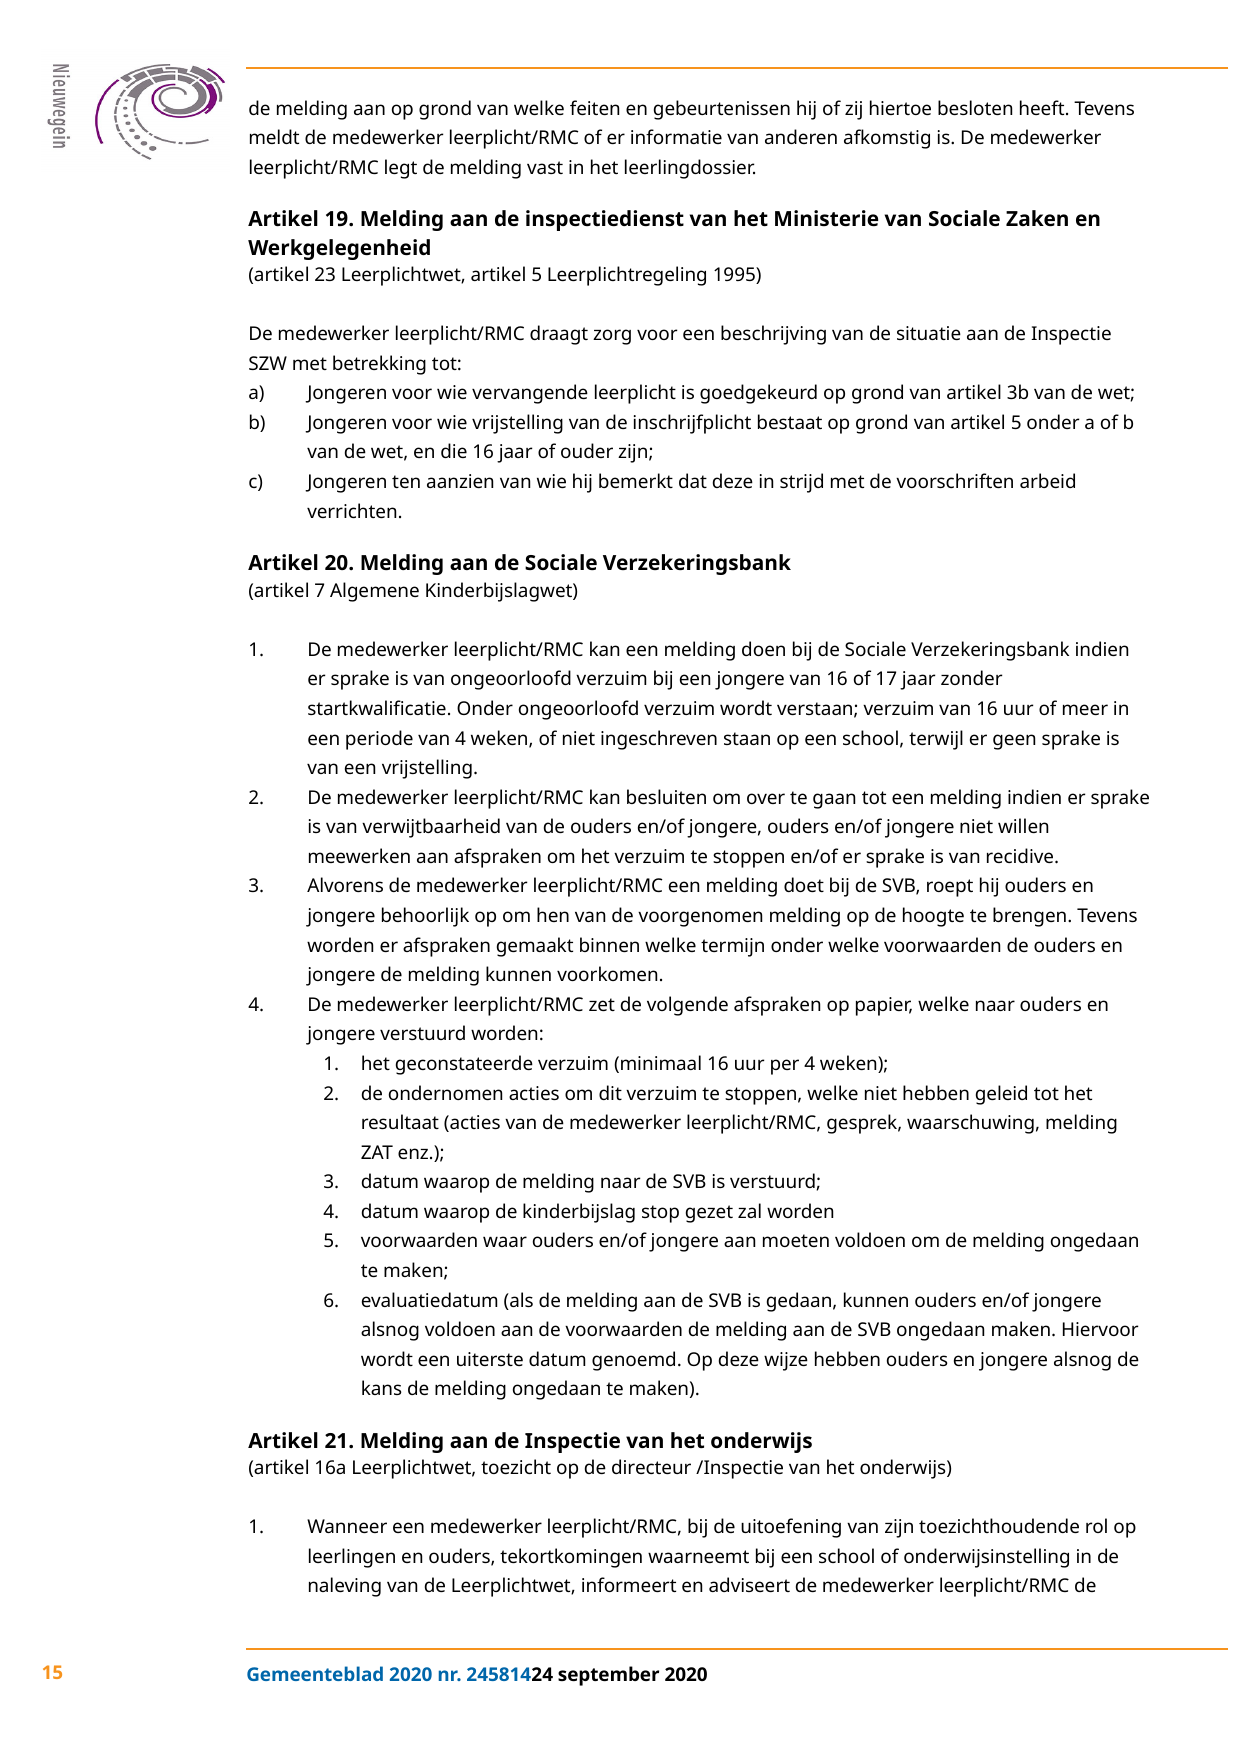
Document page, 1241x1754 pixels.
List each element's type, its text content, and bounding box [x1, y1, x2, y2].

text (artikel 7 Algemene Kinderbijslagwet) [248, 577, 1152, 602]
text Artikel 19. Melding aan de inspectiedienst van het Ministerie van Sociale Zaken en Werkgelegenheid [248, 204, 1152, 261]
list voorwaarden waar ouders en/of jongere aan moeten voldoen om de melding ongedaan te maken; [323, 1228, 1152, 1283]
list datum waarop de kinderbijslag stop gezet zal worden [323, 1198, 1152, 1224]
list evaluatiedatum (als de melding aan de SVB is gedaan, kunnen ouders en/of jongere alsnog voldoen aan de voorwaarden de melding aan de SVB ongedaan maken. Hiervoor wordt een uiterste datum genoemd. Op deze wijze hebben ouders en jongere alsnog de kans de melding ongedaan te maken). [323, 1287, 1152, 1401]
list Jongeren voor wie vervangende leerplicht is goedgekeurd op grond van artikel 3b van de wet; [248, 379, 1152, 405]
text de melding aan op grond van welke feiten en gebeurtenissen hij of zij hiertoe besloten heeft. Tevens meldt de medewerker leerplicht/RMC of er informatie van anderen afkomstig is. De medewerker leerplicht/RMC legt de melding vast in het leerlingdossier. [248, 95, 1152, 180]
list De medewerker leerplicht/RMC kan een melding doen bij de Sociale Verzekeringsbank indien er sprake is van ongeoorloofd verzuim bij een jongere van 16 of 17 jaar zonder startkwalificatie. Onder ongeoorloofd verzuim wordt verstaan; verzuim van 16 uur of meer in een periode van 4 weken, of niet ingeschreven staan op een school, terwijl er geen sprake is van een vrijstelling. [248, 636, 1152, 780]
text (artikel 16a Leerplichtwet, toezicht op de directeur /Inspectie van het onderwijs) [248, 1454, 1152, 1480]
text De medewerker leerplicht/RMC draagt zorg voor een beschrijving van de situatie aan de Inspectie SZW met betrekking tot: [248, 320, 1152, 376]
list Wanneer een medewerker leerplicht/RMC, bij de uitoefening van zijn toezichthoudende rol op leerlingen en ouders, tekortkomingen waarneemt bij een school of onderwijsinstelling in de naleving van de Leerplichtwet, informeert en adviseert de medewerker leerplicht/RMC de [248, 1513, 1152, 1598]
list de ondernomen acties om dit verzuim te stoppen, welke niet hebben geleid tot het resultaat (acties van de medewerker leerplicht/RMC, gesprek, waarschuwing, melding ZAT enz.); [323, 1080, 1152, 1164]
list De medewerker leerplicht/RMC kan besluiten om over te gaan tot een melding indien er sprake is van verwijtbaarheid van de ouders en/of jongere, ouders en/of jongere niet willen meewerken aan afspraken om het verzuim te stoppen en/of er sprake is van recidive. [248, 784, 1152, 869]
picture [41, 47, 231, 172]
list Jongeren voor wie vrijstelling van de inschrijfplicht bestaat op grond van artikel 5 onder a of b van de wet, en die 16 jaar of ouder zijn; [248, 409, 1152, 464]
list Alvorens de medewerker leerplicht/RMC een melding doet bij de SVB, roept hij ouders en jongere behoorlijk op om hen van de voorgenomen melding op de hoogte te brengen. Tevens worden er afspraken gemaakt binnen welke termijn onder welke voorwaarden de ouders en jongere de melding kunnen voorkomen. [248, 873, 1152, 987]
text (artikel 23 Leerplichtwet, artikel 5 Leerplichtregeling 1995) [248, 261, 1152, 287]
list datum waarop de melding naar de SVB is verstuurd; [323, 1168, 1152, 1194]
text Artikel 20. Melding aan de Sociale Verzekeringsbank [248, 548, 1152, 577]
list De medewerker leerplicht/RMC zet de volgende afspraken op papier, welke naar ouders en jongere verstuurd worden: [248, 991, 1152, 1046]
list het geconstateerde verzuim (minimaal 16 uur per 4 weken); [323, 1050, 1152, 1076]
text Artikel 21. Melding aan de Inspectie van het onderwijs [248, 1426, 1152, 1454]
list Jongeren ten aanzien van wie hij bemerkt dat deze in strijd met de voorschriften arbeid verrichten. [248, 468, 1152, 524]
